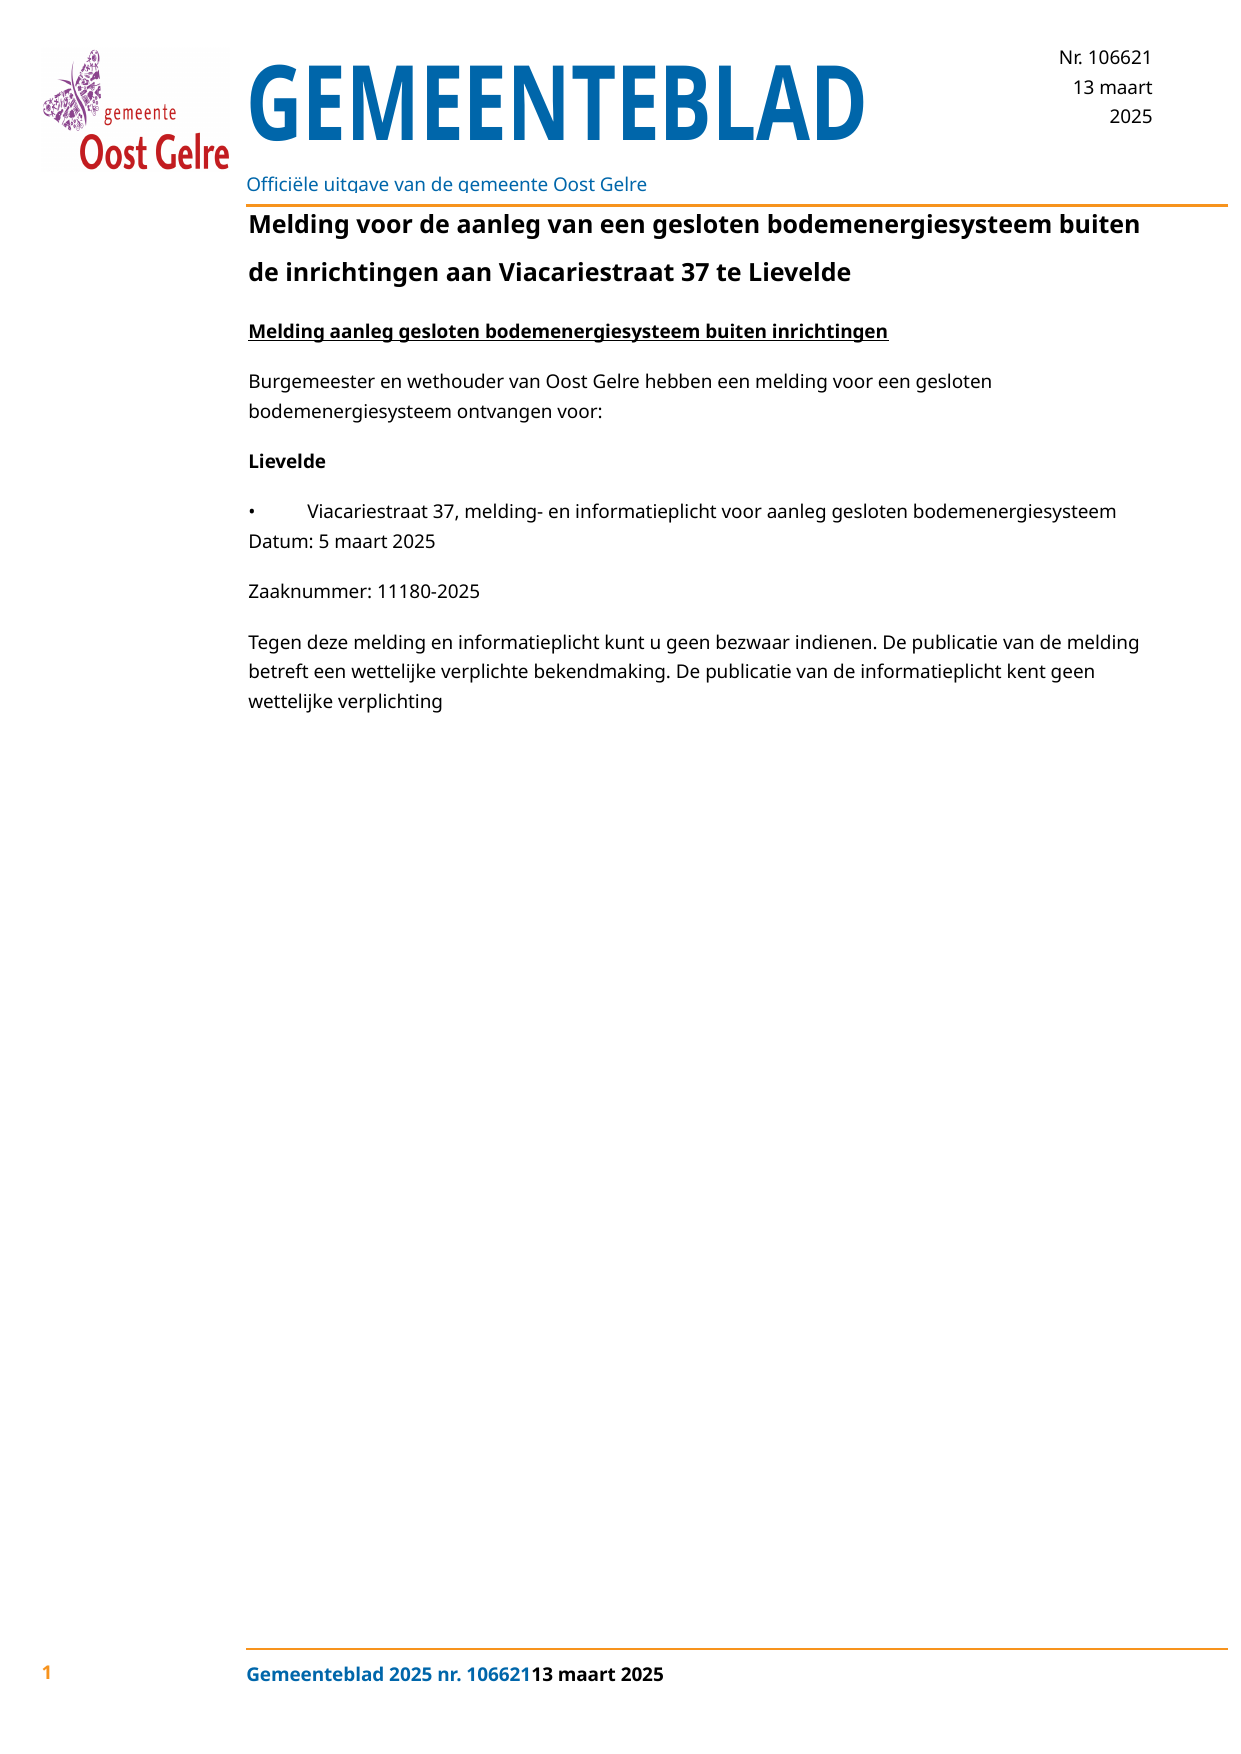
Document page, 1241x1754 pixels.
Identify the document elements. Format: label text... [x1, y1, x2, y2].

text Tegen deze melding en informatieplicht kunt u geen bezwaar indienen. De publicatie van de melding betreft een wettelijke verplichte bekendmaking. De publicatie van de informatieplicht kent geen wettelijke verplichting [248, 629, 1152, 714]
text Melding aanleg gesloten bodemenergiesysteem buiten inrichtingen [248, 318, 1152, 344]
text Melding voor de aanleg van een gesloten bodemenergiesysteem buiten de inrichtingen aan Viacariestraat 37 te Lievelde [248, 207, 1152, 288]
text Datum: 5 maart 2025 [248, 528, 1152, 554]
text Zaaknummer: 11180-2025 [248, 579, 1152, 604]
text Burgemeester en wethouder van Oost Gelre hebben een melding voor een gesloten bodemenergiesysteem ontvangen voor: [248, 368, 1152, 424]
picture [41, 47, 231, 172]
text Lievelde [248, 448, 1152, 474]
list Viacariestraat 37, melding- en informatieplicht voor aanleg gesloten bodemenergiesysteem [248, 499, 1152, 524]
